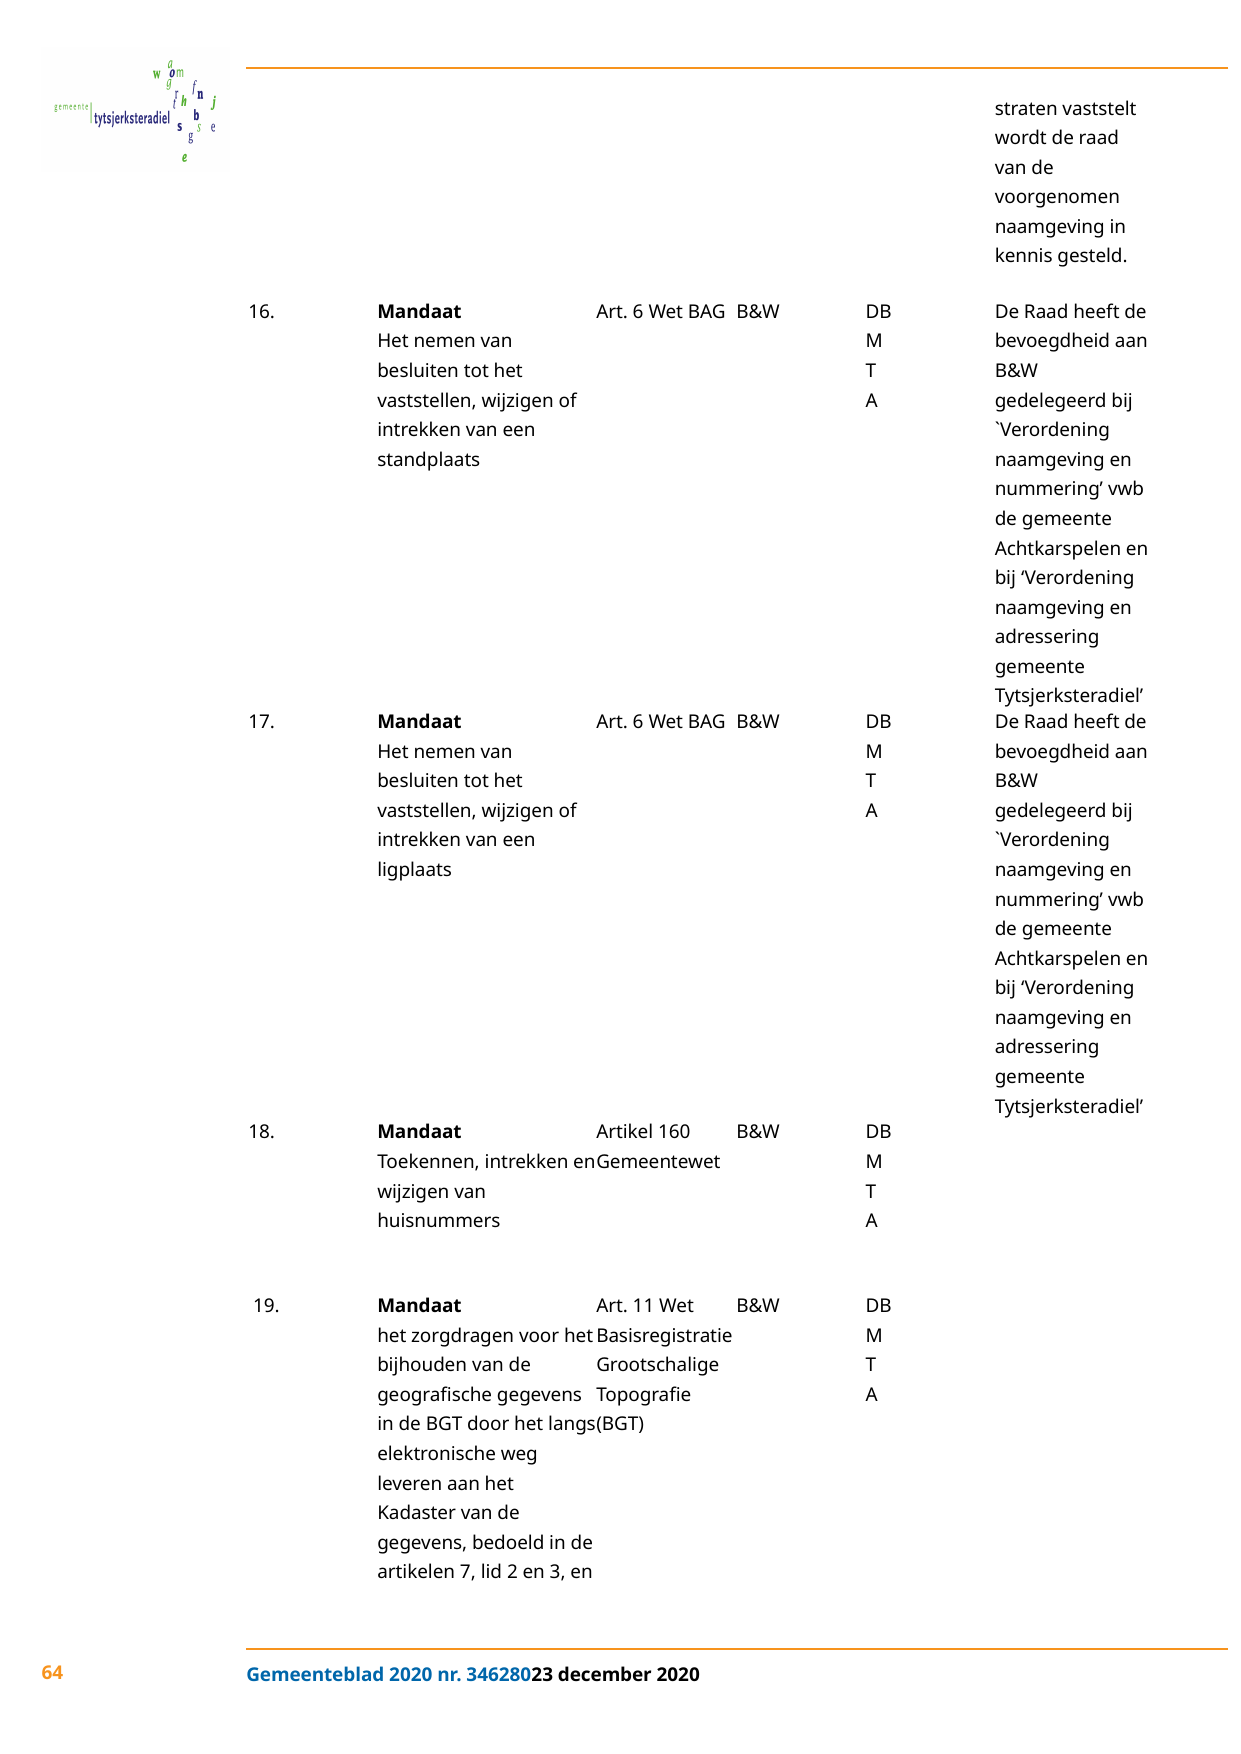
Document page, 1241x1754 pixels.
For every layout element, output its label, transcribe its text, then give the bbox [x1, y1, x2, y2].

table_cell Mandaat Het nemen van besluiten tot het vaststellen, wijzigen of intrekken van een standplaats [377, 298, 596, 708]
table_cell Mandaat Het nemen van besluiten tot het vaststellen, wijzigen of intrekken van een ligplaats [377, 708, 596, 1119]
table_cell 17. [248, 708, 377, 1119]
table_cell Mandaat het zorgdragen voor het bijhouden van de geografische gegevens in de BGT door het langs elektronische weg leveren aan het Kadaster van de gegevens, bedoeld in de artikelen 7, lid 2 en 3, en [377, 1292, 596, 1584]
table_cell [995, 1292, 1152, 1584]
table_cell Mandaat Toekennen, intrekken en wijzigen van huisnummers [377, 1119, 596, 1292]
table_cell Artikel 160 Gemeentewet [596, 1119, 736, 1292]
table_cell 18. [248, 1119, 377, 1292]
table_cell [596, 95, 736, 298]
table_cell DB M T A [865, 708, 994, 1119]
table_cell De Raad heeft de bevoegdheid aan B&W gedelegeerd bij `Verordening naamgeving en nummering’ vwb de gemeente Achtkarspelen en bij ‘Verordening naamgeving en adressering gemeente Tytsjerksteradiel’ [995, 708, 1152, 1119]
table_cell [736, 95, 865, 298]
table_cell B&W [736, 708, 865, 1119]
table_cell [377, 95, 596, 298]
table_cell Art. 6 Wet BAG [596, 708, 736, 1119]
table_cell DB M T A [865, 1292, 994, 1584]
table_cell DB M T A [865, 298, 994, 708]
table_cell Art. 6 Wet BAG [596, 298, 736, 708]
table_cell B&W [736, 1119, 865, 1292]
table_cell B&W [736, 298, 865, 708]
table_cell straten vaststelt wordt de raad van de voorgenomen naamgeving in kennis gesteld. [995, 95, 1152, 298]
table_cell DB M T A [865, 1119, 994, 1292]
table_cell [248, 95, 377, 298]
table_cell B&W [736, 1292, 865, 1584]
table_cell 19. [248, 1292, 377, 1584]
table_cell [865, 95, 994, 298]
table_cell 16. [248, 298, 377, 708]
picture [41, 47, 231, 172]
table_cell Art. 11 Wet Basisregistratie Grootschalige Topografie (BGT) [596, 1292, 736, 1584]
table_cell [995, 1119, 1152, 1292]
table_cell De Raad heeft de bevoegdheid aan B&W gedelegeerd bij `Verordening naamgeving en nummering’ vwb de gemeente Achtkarspelen en bij ‘Verordening naamgeving en adressering gemeente Tytsjerksteradiel’ [995, 298, 1152, 708]
